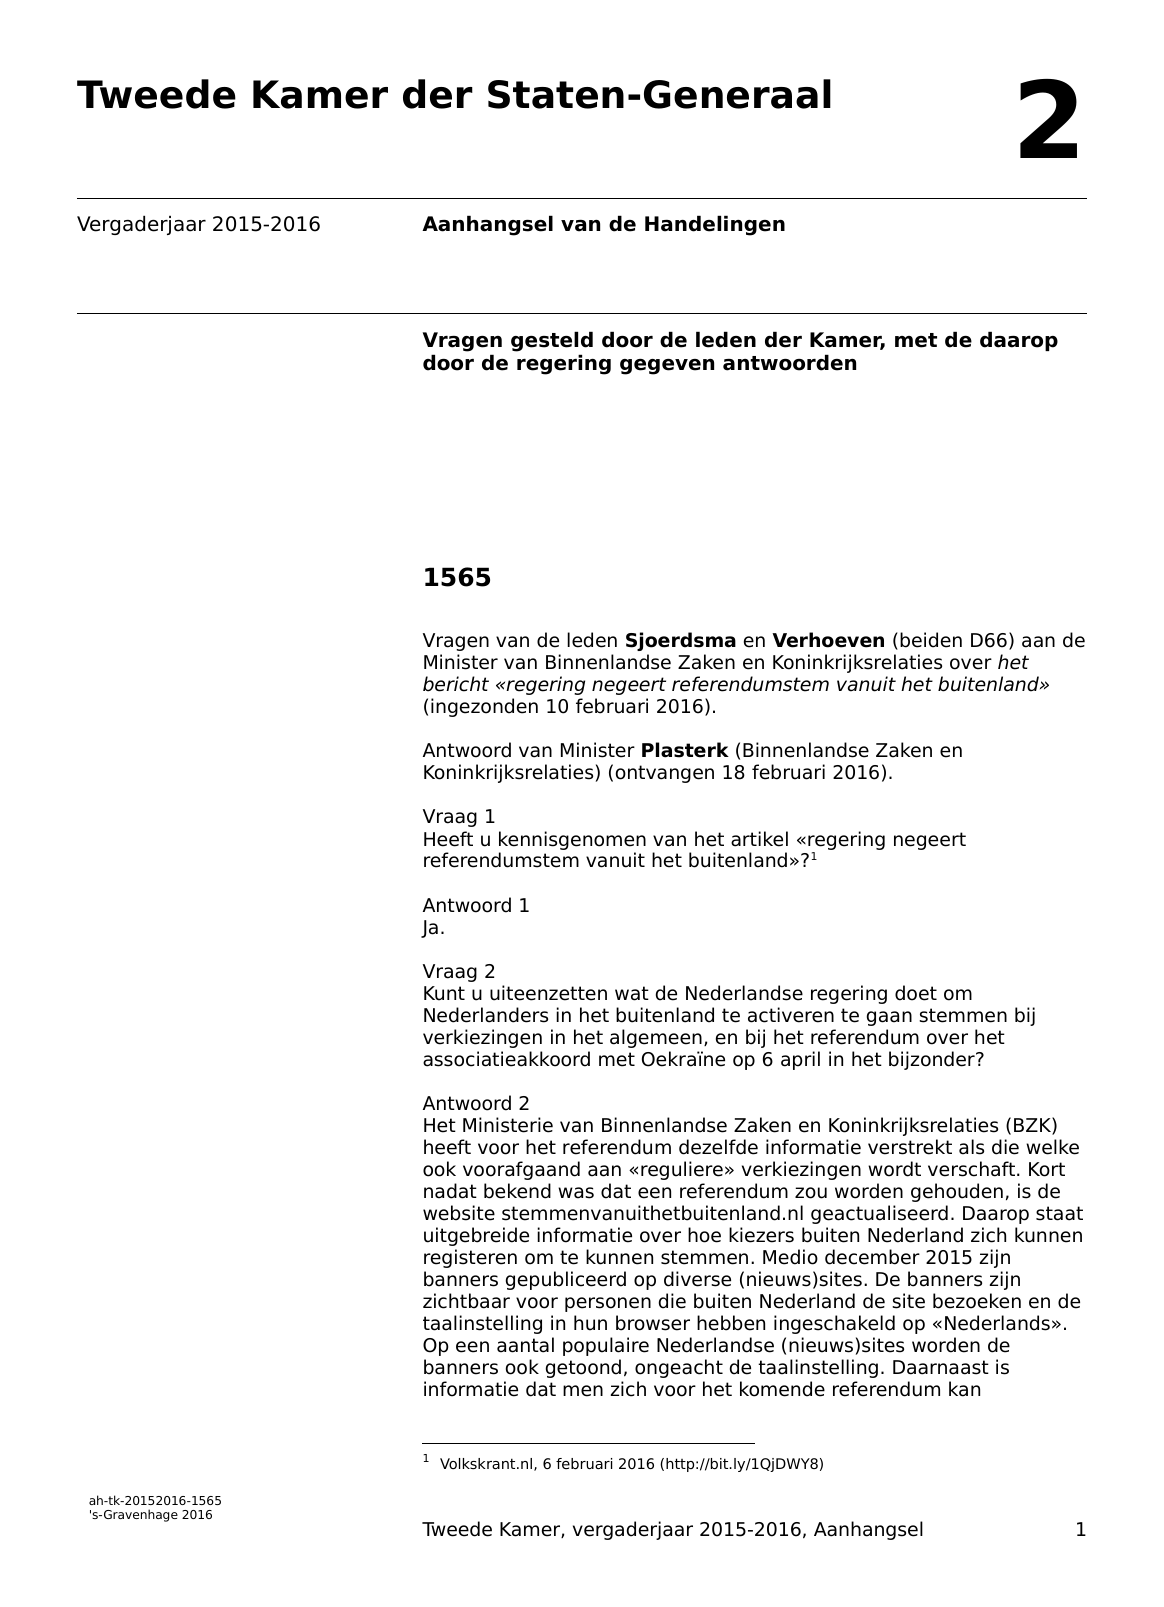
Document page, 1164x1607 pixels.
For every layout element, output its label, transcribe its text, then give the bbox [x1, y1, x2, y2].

text Antwoord van Minister Plasterk (Binnenlandse Zaken en Koninkrijksrelaties) (ontvangen 18 februari 2016). [422, 740, 1087, 784]
text Vraag 1 [422, 806, 1087, 828]
text ah-tk-20152016-1565 [88, 1494, 323, 1508]
text Heeft u kennisgenomen van het artikel «regering negeert referendumstem vanuit het buitenland»? [422, 828, 1087, 872]
text Vragen van de leden Sjoerdsma en Verhoeven (beiden D66) aan de Minister van Binnenlandse Zaken en Koninkrijksrelaties over het bericht «regering negeert referendumstem vanuit het buitenland» (ingezonden 10 februari 2016). [422, 630, 1087, 718]
table_cell Vragen gesteld door de leden der Kamer, met de daarop door de regering gegeven antwoorden [422, 314, 1087, 375]
text Ja. [422, 917, 1087, 938]
text Vraag 2 [422, 961, 1087, 983]
text Volkskrant.nl, 6 februari 2016 (http://bit.ly/1QjDWY8) [422, 1452, 1087, 1474]
text 1565 [422, 563, 1087, 592]
table_cell [77, 314, 422, 375]
table_header 2 [886, 59, 1087, 198]
text Antwoord 2 [422, 1093, 1087, 1115]
table_header Tweede Kamer der Staten-Generaal [77, 59, 886, 198]
text Het Ministerie van Binnenlandse Zaken en Koninkrijksrelaties (BZK) heeft voor het referendum dezelfde informatie verstrekt als die welke ook voorafgaand aan «reguliere» verkiezingen wordt verschaft. Kort nadat bekend was dat een referendum zou worden gehouden, is de website stemmenvanuithetbuitenland.nl geactualiseerd. Daarop staat uitgebreide informatie over hoe kiezers buiten Nederland zich kunnen registeren om te kunnen stemmen. Medio december 2015 zijn banners gepubliceerd op diverse (nieuws)sites. De banners zijn zichtbaar voor personen die buiten Nederland de site bezoeken en de taalinstelling in hun browser hebben ingeschakeld op «Nederlands». Op een aantal populaire Nederlandse (nieuws)sites worden de banners ook getoond, ongeacht de taalinstelling. Daarnaast is informatie dat men zich voor het komende referendum kan [422, 1115, 1087, 1401]
table_cell Aanhangsel van de Handelingen [422, 199, 1087, 313]
text Antwoord 1 [422, 894, 1087, 917]
text 's-Gravenhage 2016 [88, 1508, 323, 1522]
table_cell Vergaderjaar 2015-2016 [77, 199, 422, 313]
text Kunt u uiteenzetten wat de Nederlandse regering doet om Nederlanders in het buitenland te activeren te gaan stemmen bij verkiezingen in het algemeen, en bij het referendum over het associatieakkoord met Oekraïne op 6 april in het bijzonder? [422, 983, 1087, 1071]
